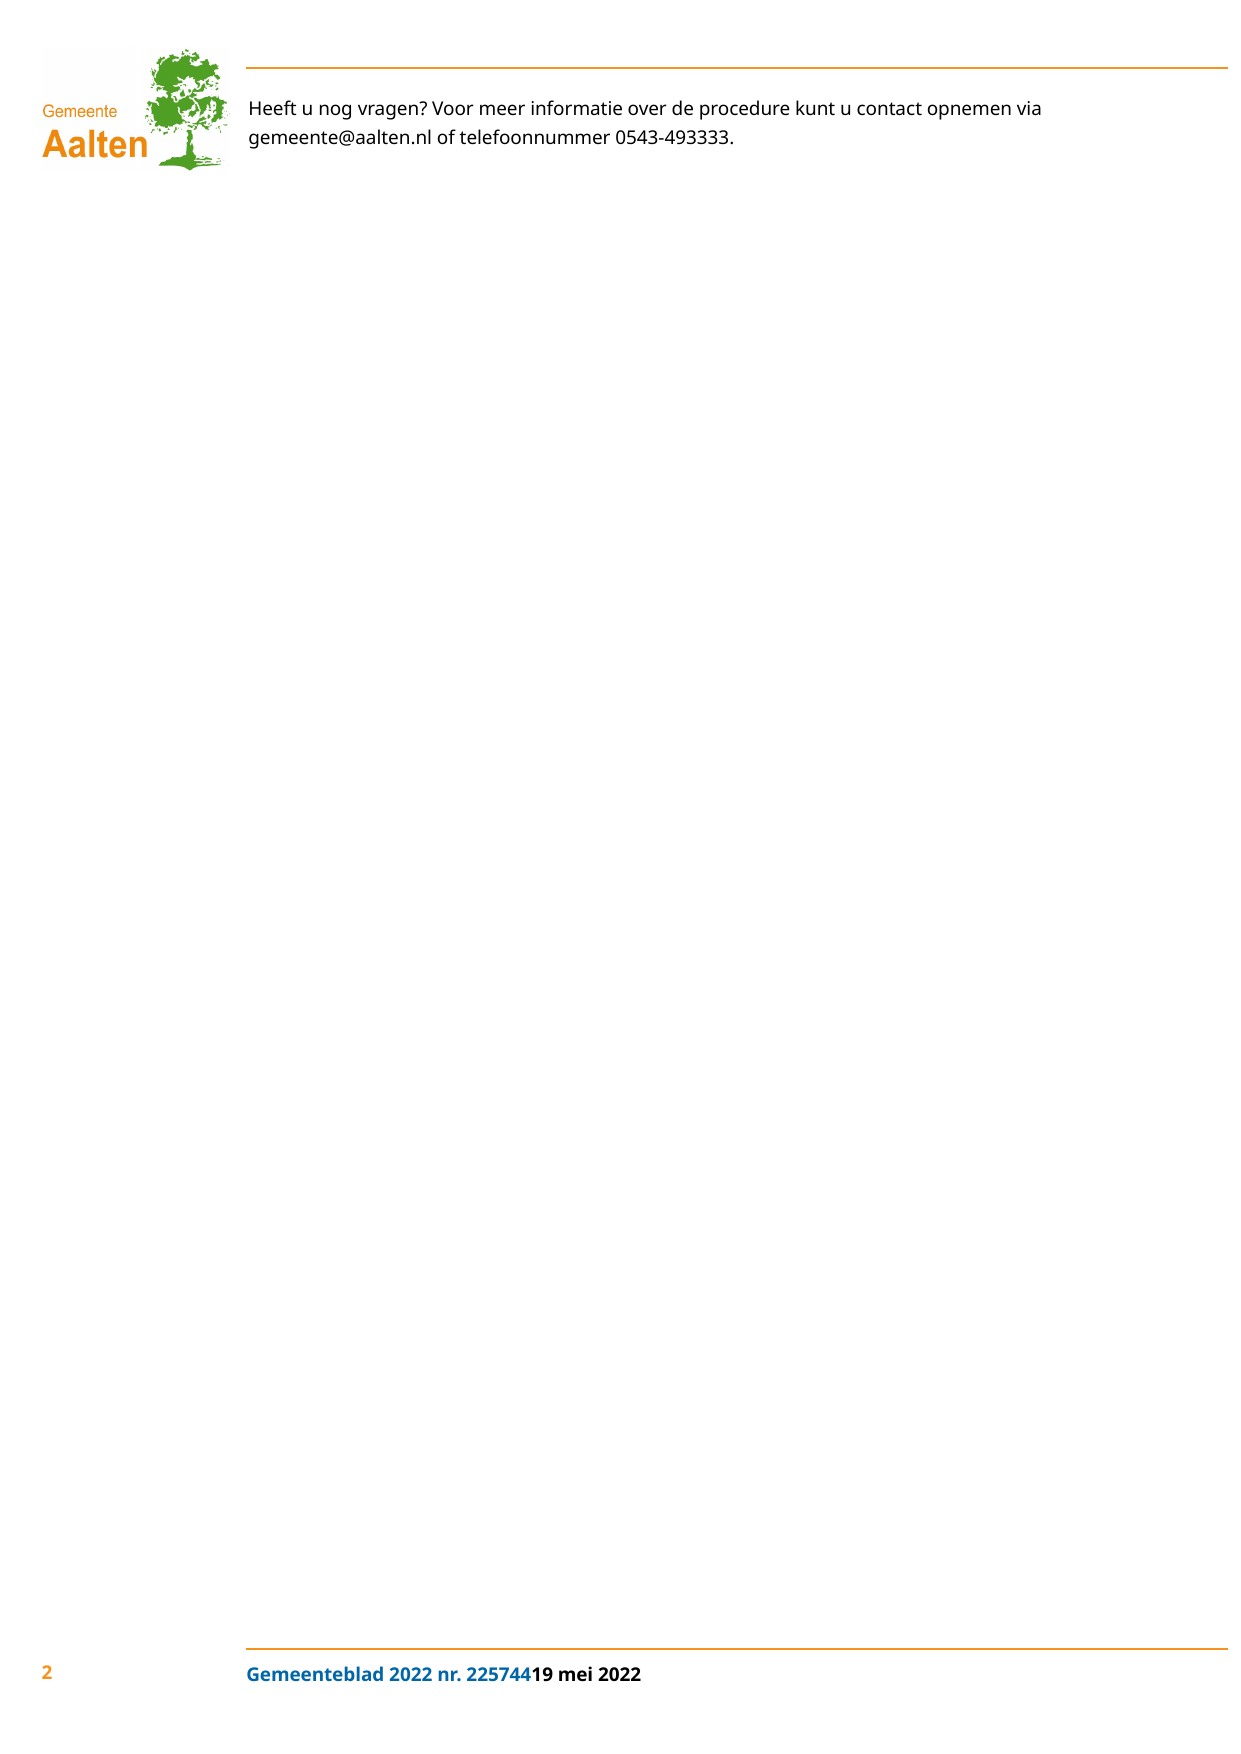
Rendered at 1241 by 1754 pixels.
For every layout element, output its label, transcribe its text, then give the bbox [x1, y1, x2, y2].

picture [41, 47, 231, 172]
text Heeft u nog vragen? Voor meer informatie over de procedure kunt u contact opnemen via gemeente@aalten.nl of telefoonnummer 0543-493333. [248, 95, 1152, 150]
